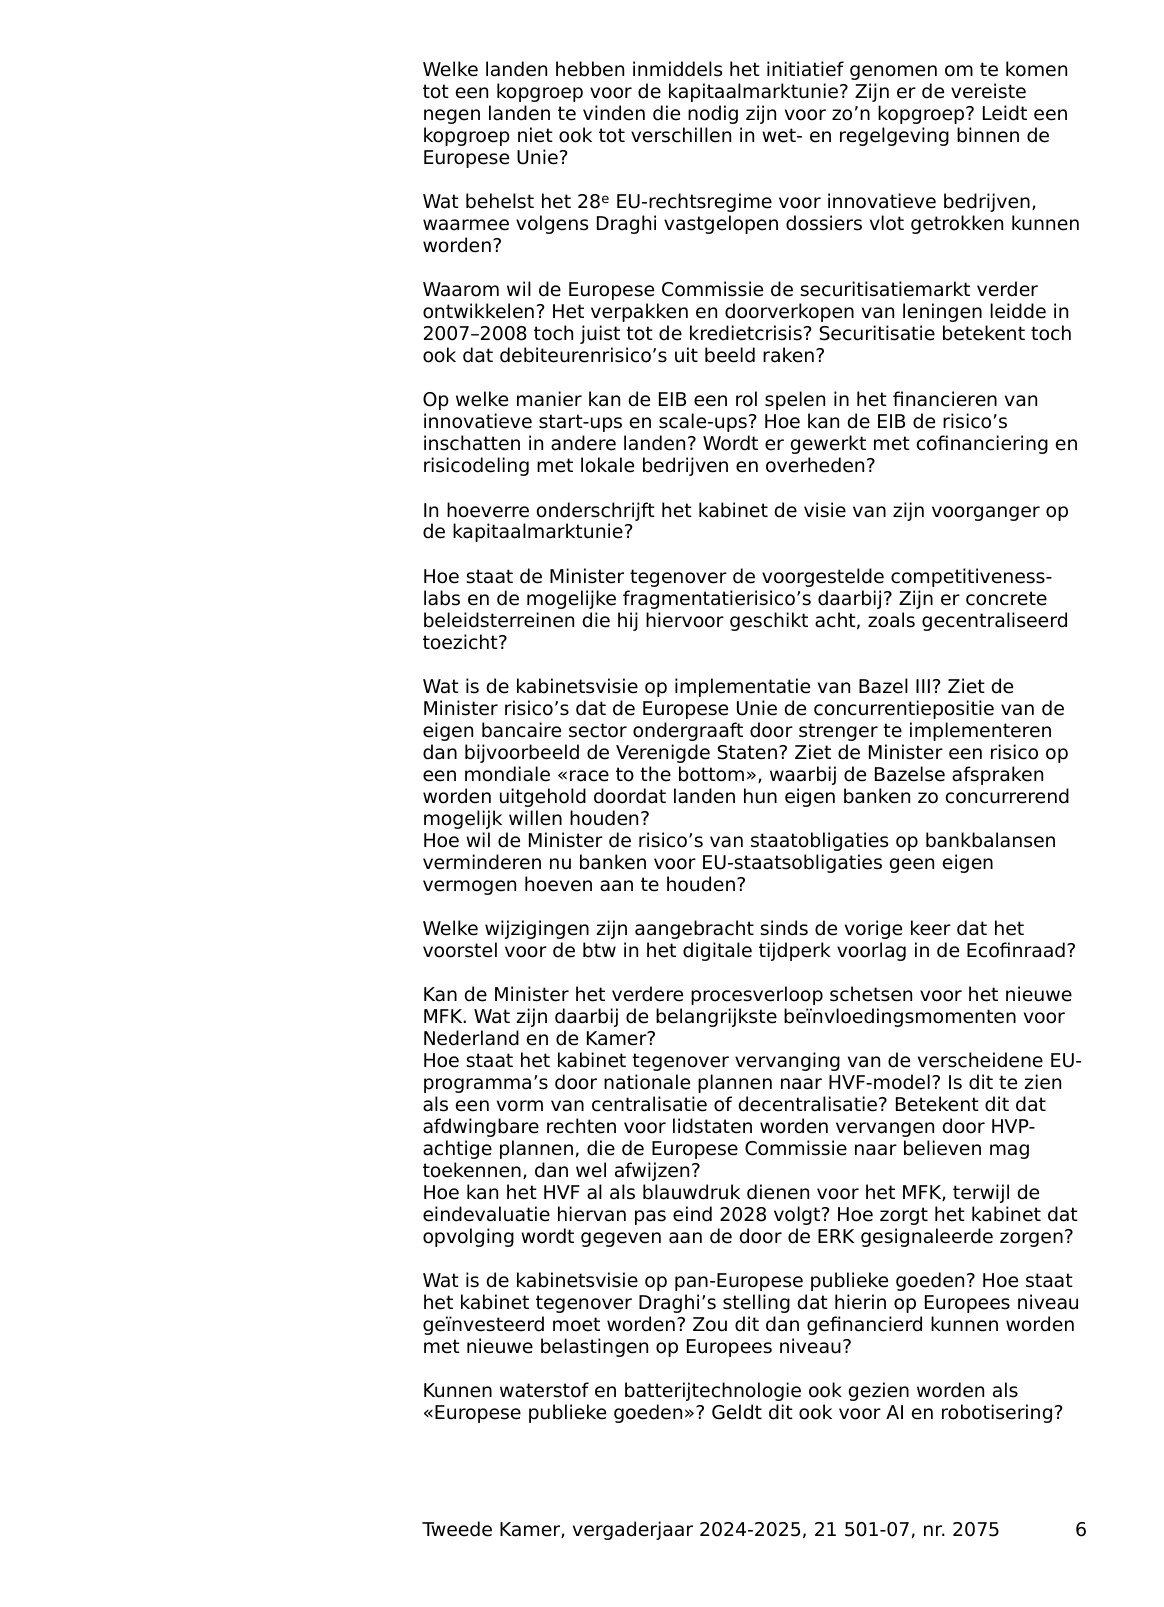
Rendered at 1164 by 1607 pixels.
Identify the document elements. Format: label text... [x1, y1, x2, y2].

text Kan de Minister het verdere procesverloop schetsen voor het nieuwe MFK. Wat zijn daarbij de belangrijkste beïnvloedingsmomenten voor Nederland en de Kamer? [422, 984, 1087, 1050]
text Kunnen waterstof en batterijtechnologie ook gezien worden als «Europese publieke goeden»? Geldt dit ook voor AI en robotisering? [422, 1380, 1087, 1424]
text Wat is de kabinetsvisie op pan-Europese publieke goeden? Hoe staat het kabinet tegenover Draghi’s stelling dat hierin op Europees niveau geïnvesteerd moet worden? Zou dit dan gefinancierd kunnen worden met nieuwe belastingen op Europees niveau? [422, 1270, 1087, 1358]
text Hoe staat het kabinet tegenover vervanging van de verscheidene EU-programma’s door nationale plannen naar HVF-model? Is dit te zien als een vorm van centralisatie of decentralisatie? Betekent dit dat afdwingbare rechten voor lidstaten worden vervangen door HVP-achtige plannen, die de Europese Commissie naar believen mag toekennen, dan wel afwijzen? [422, 1050, 1087, 1182]
text Welke wijzigingen zijn aangebracht sinds de vorige keer dat het voorstel voor de btw in het digitale tijdperk voorlag in de Ecofinraad? [422, 918, 1087, 962]
text Hoe staat de Minister tegenover de voorgestelde competitiveness-labs en de mogelijke fragmentatierisico’s daarbij? Zijn er concrete beleidsterreinen die hij hiervoor geschikt acht, zoals gecentraliseerd toezicht? [422, 566, 1087, 653]
text Hoe wil de Minister de risico’s van staatobligaties op bankbalansen verminderen nu banken voor EU-staatsobligaties geen eigen vermogen hoeven aan te houden? [422, 829, 1087, 896]
text Wat is de kabinetsvisie op implementatie van Bazel III? Ziet de Minister risico’s dat de Europese Unie de concurrentiepositie van de eigen bancaire sector ondergraaft door strenger te implementeren dan bijvoorbeeld de Verenigde Staten? Ziet de Minister een risico op een mondiale «race to the bottom», waarbij de Bazelse afspraken worden uitgehold doordat landen hun eigen banken zo concurrerend mogelijk willen houden? [422, 676, 1087, 829]
text In hoeverre onderschrijft het kabinet de visie van zijn voorganger op de kapitaalmarktunie? [422, 499, 1087, 543]
text Waarom wil de Europese Commissie de securitisatiemarkt verder ontwikkelen? Het verpakken en doorverkopen van leningen leidde in 2007–2008 toch juist tot de kredietcrisis? Securitisatie betekent toch ook dat debiteurenrisico’s uit beeld raken? [422, 279, 1087, 367]
text Op welke manier kan de EIB een rol spelen in het financieren van innovatieve start-ups en scale-ups? Hoe kan de EIB de risico’s inschatten in andere landen? Wordt er gewerkt met cofinanciering en risicodeling met lokale bedrijven en overheden? [422, 389, 1087, 477]
text Welke landen hebben inmiddels het initiatief genomen om te komen tot een kopgroep voor de kapitaalmarktunie? Zijn er de vereiste negen landen te vinden die nodig zijn voor zo’n kopgroep? Leidt een kopgroep niet ook tot verschillen in wet- en regelgeving binnen de Europese Unie? [422, 59, 1087, 169]
text Wat behelst het 28e EU-rechtsregime voor innovatieve bedrijven, waarmee volgens Draghi vastgelopen dossiers vlot getrokken kunnen worden? [422, 191, 1087, 257]
text Hoe kan het HVF al als blauwdruk dienen voor het MFK, terwijl de eindevaluatie hiervan pas eind 2028 volgt? Hoe zorgt het kabinet dat opvolging wordt gegeven aan de door de ERK gesignaleerde zorgen? [422, 1182, 1087, 1248]
